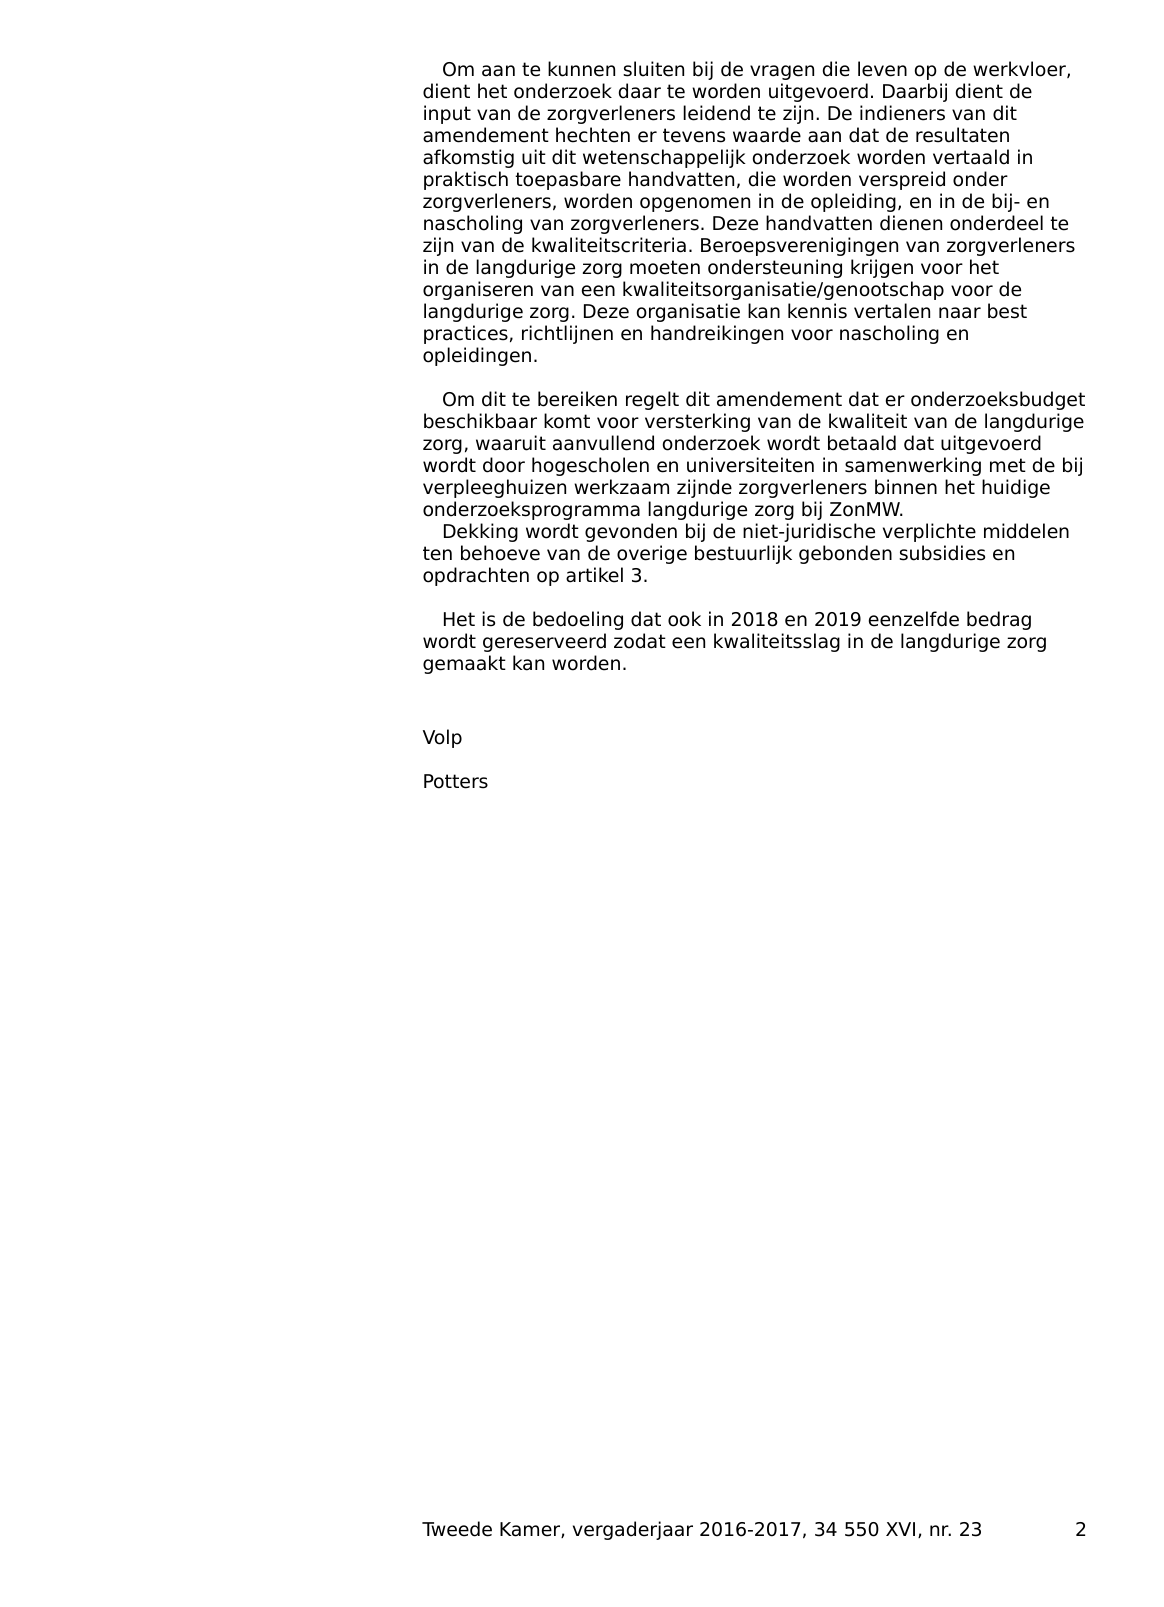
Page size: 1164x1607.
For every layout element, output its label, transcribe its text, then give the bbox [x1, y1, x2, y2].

text Volp Potters [422, 705, 1087, 793]
text Dekking wordt gevonden bij de niet-juridische verplichte middelen ten behoeve van de overige bestuurlijk gebonden subsidies en opdrachten op artikel 3. [422, 521, 1087, 587]
text Om aan te kunnen sluiten bij de vragen die leven op de werkvloer, dient het onderzoek daar te worden uitgevoerd. Daarbij dient de input van de zorgverleners leidend te zijn. De indieners van dit amendement hechten er tevens waarde aan dat de resultaten afkomstig uit dit wetenschappelijk onderzoek worden vertaald in praktisch toepasbare handvatten, die worden verspreid onder zorgverleners, worden opgenomen in de opleiding, en in de bij- en nascholing van zorgverleners. Deze handvatten dienen onderdeel te zijn van de kwaliteitscriteria. Beroepsverenigingen van zorgverleners in de langdurige zorg moeten ondersteuning krijgen voor het organiseren van een kwaliteitsorganisatie/genootschap voor de langdurige zorg. Deze organisatie kan kennis vertalen naar best practices, richtlijnen en handreikingen voor nascholing en opleidingen. [422, 59, 1087, 367]
text Het is de bedoeling dat ook in 2018 en 2019 eenzelfde bedrag wordt gereserveerd zodat een kwaliteitsslag in de langdurige zorg gemaakt kan worden. [422, 609, 1087, 675]
text Om dit te bereiken regelt dit amendement dat er onderzoeksbudget beschikbaar komt voor versterking van de kwaliteit van de langdurige zorg, waaruit aanvullend onderzoek wordt betaald dat uitgevoerd wordt door hogescholen en universiteiten in samenwerking met de bij verpleeghuizen werkzaam zijnde zorgverleners binnen het huidige onderzoeksprogramma langdurige zorg bij ZonMW. [422, 389, 1087, 521]
